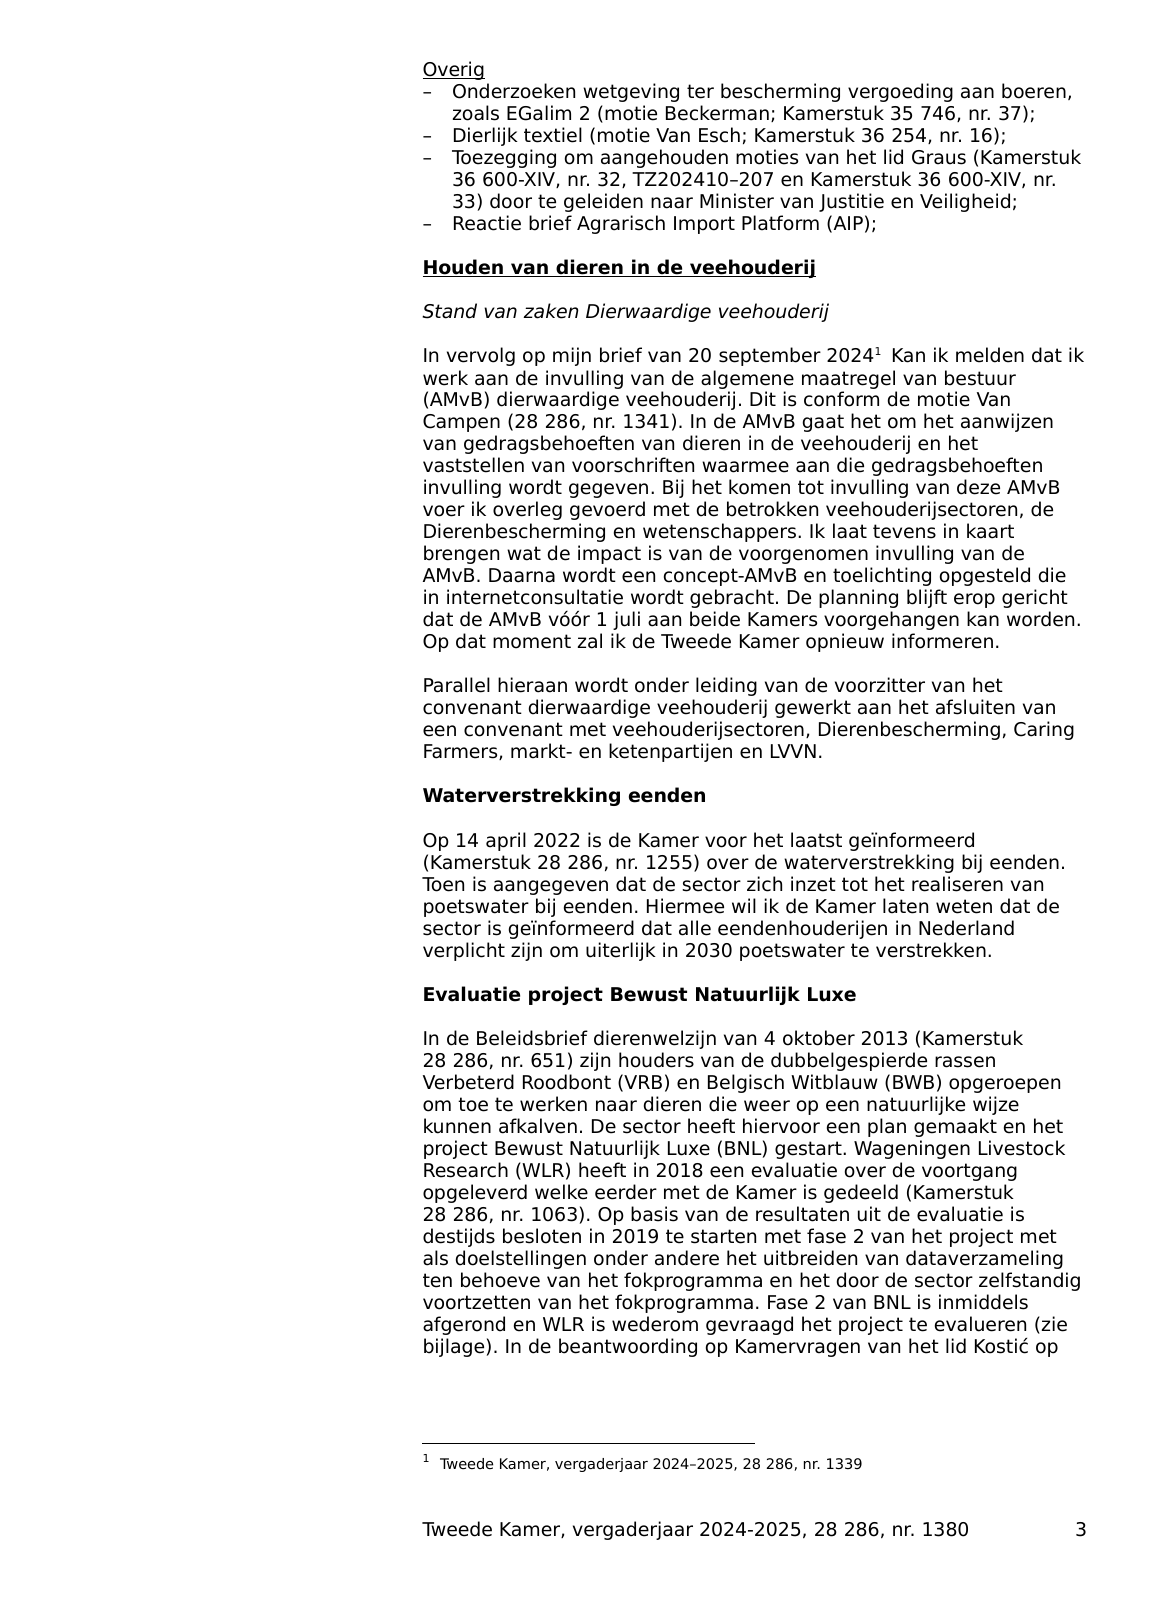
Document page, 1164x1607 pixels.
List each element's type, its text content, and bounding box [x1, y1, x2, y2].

text – Reactie brief Agrarisch Import Platform (AIP); [422, 213, 1087, 235]
subtitle Houden van dieren in de veehouderij [422, 257, 1087, 279]
text In de Beleidsbrief dierenwelzijn van 4 oktober 2013 (Kamerstuk 28 286, nr. 651) zijn houders van de dubbelgespierde rassen Verbeterd Roodbont (VRB) en Belgisch Witblauw (BWB) opgeroepen om toe te werken naar dieren die weer op een natuurlijke wijze kunnen afkalven. De sector heeft hiervoor een plan gemaakt en het project Bewust Natuurlijk Luxe (BNL) gestart. Wageningen Livestock Research (WLR) heeft in 2018 een evaluatie over de voortgang opgeleverd welke eerder met de Kamer is gedeeld (Kamerstuk 28 286, nr. 1063). Op basis van de resultaten uit de evaluatie is destijds besloten in 2019 te starten met fase 2 van het project met als doelstellingen onder andere het uitbreiden van dataverzameling ten behoeve van het fokprogramma en het door de sector zelfstandig voortzetten van het fokprogramma. Fase 2 van BNL is inmiddels afgerond en WLR is wederom gevraagd het project te evalueren (zie bijlage). In de beantwoording op Kamervragen van het lid Kostić op [422, 1028, 1087, 1357]
text Tweede Kamer, vergaderjaar 2024–2025, 28 286, nr. 1339 [422, 1452, 1087, 1474]
text – Dierlijk textiel (motie Van Esch; Kamerstuk 36 254, nr. 16); [422, 125, 1087, 147]
text Op 14 april 2022 is de Kamer voor het laatst geïnformeerd (Kamerstuk 28 286, nr. 1255) over de waterverstrekking bij eenden. Toen is aangegeven dat de sector zich inzet tot het realiseren van poetswater bij eenden. Hiermee wil ik de Kamer laten weten dat de sector is geïnformeerd dat alle eendenhouderijen in Nederland verplicht zijn om uiterlijk in 2030 poetswater te verstrekken. [422, 829, 1087, 961]
subtitle Overig [422, 59, 1087, 81]
text – Toezegging om aangehouden moties van het lid Graus (Kamerstuk 36 600-XIV, nr. 32, TZ202410–207 en Kamerstuk 36 600-XIV, nr. 33) door te geleiden naar Minister van Justitie en Veiligheid; [422, 147, 1087, 213]
subtitle Waterverstrekking eenden [422, 785, 1087, 807]
subtitle Stand van zaken Dierwaardige veehouderij [422, 301, 1087, 323]
text Parallel hieraan wordt onder leiding van de voorzitter van het convenant dierwaardige veehouderij gewerkt aan het afsluiten van een convenant met veehouderijsectoren, Dierenbescherming, Caring Farmers, markt- en ketenpartijen en LVVN. [422, 675, 1087, 763]
text – Onderzoeken wetgeving ter bescherming vergoeding aan boeren, zoals EGalim 2 (motie Beckerman; Kamerstuk 35 746, nr. 37); [422, 81, 1087, 125]
subtitle Evaluatie project Bewust Natuurlijk Luxe [422, 984, 1087, 1006]
text In vervolg op mijn brief van 20 september 2024 Kan ik melden dat ik werk aan de invulling van de algemene maatregel van bestuur (AMvB) dierwaardige veehouderij. Dit is conform de motie Van Campen (28 286, nr. 1341). In de AMvB gaat het om het aanwijzen van gedragsbehoeften van dieren in de veehouderij en het vaststellen van voorschriften waarmee aan die gedragsbehoeften invulling wordt gegeven. Bij het komen tot invulling van deze AMvB voer ik overleg gevoerd met de betrokken veehouderijsectoren, de Dierenbescherming en wetenschappers. Ik laat tevens in kaart brengen wat de impact is van de voorgenomen invulling van de AMvB. Daarna wordt een concept-AMvB en toelichting opgesteld die in internetconsultatie wordt gebracht. De planning blijft erop gericht dat de AMvB vóór 1 juli aan beide Kamers voorgehangen kan worden. Op dat moment zal ik de Tweede Kamer opnieuw informeren. [422, 345, 1087, 653]
